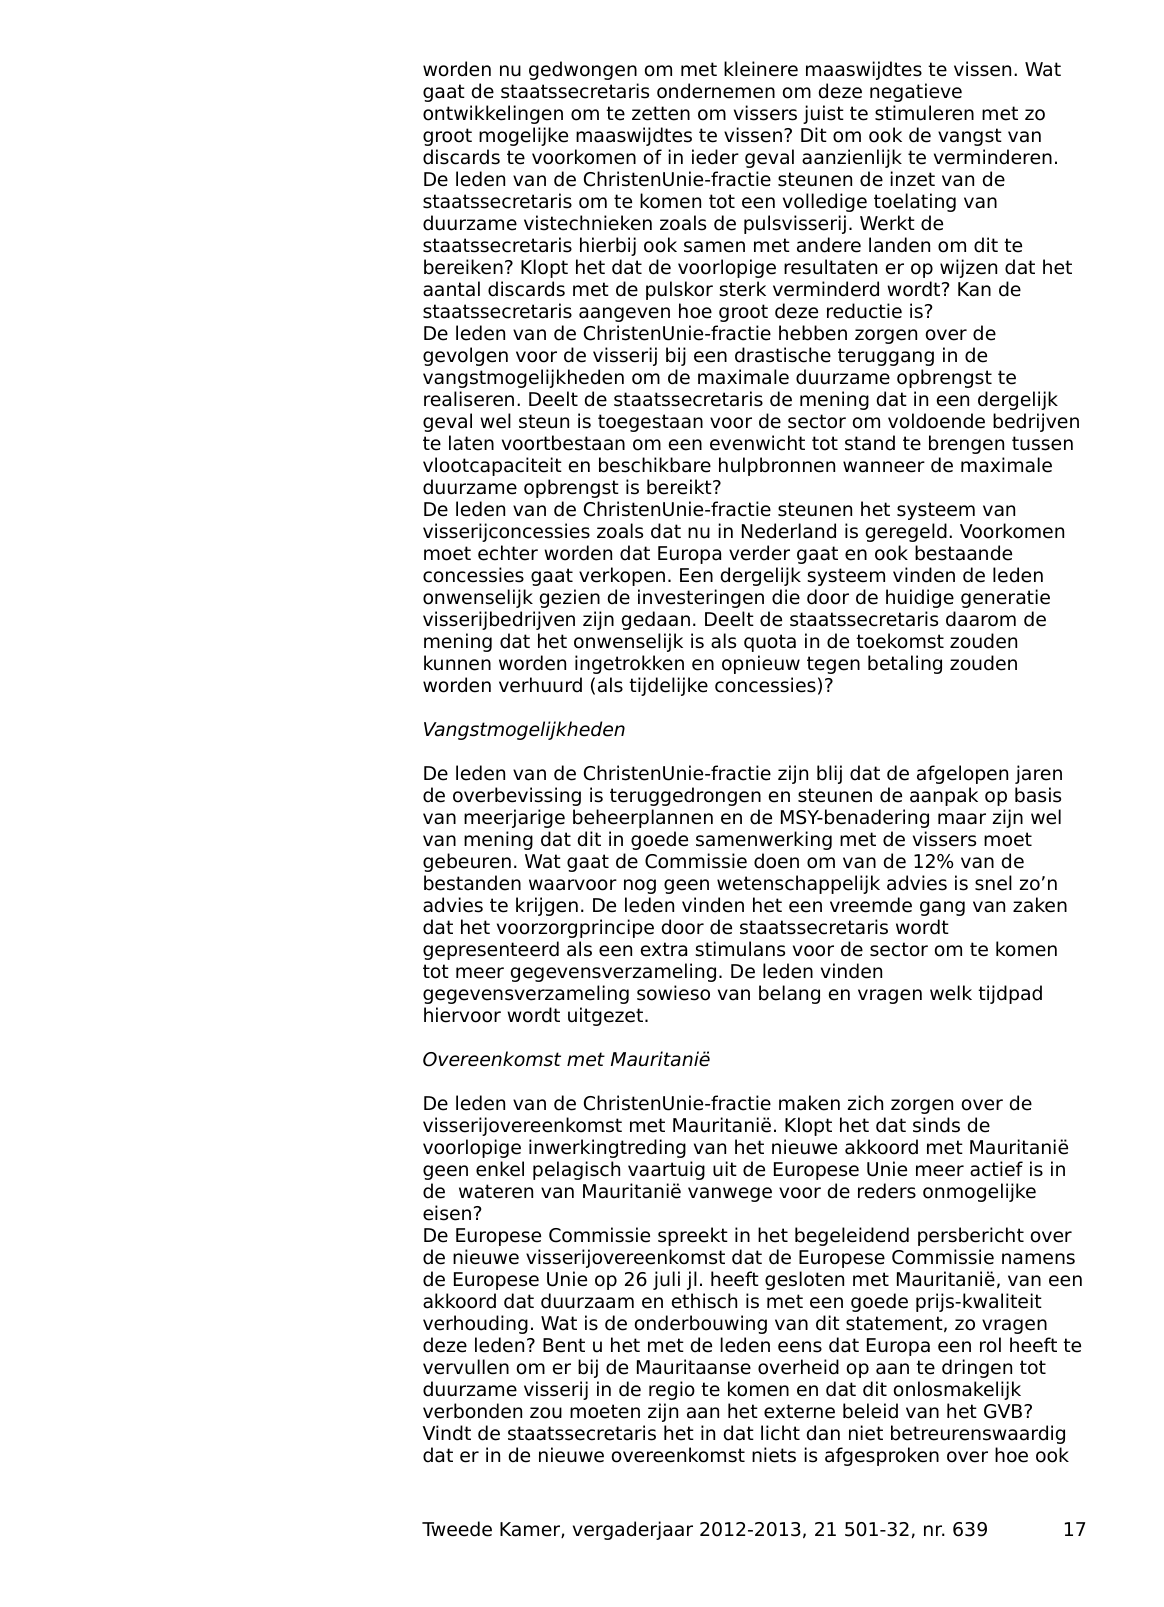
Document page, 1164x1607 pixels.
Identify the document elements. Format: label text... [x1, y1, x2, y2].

text De leden van de ChristenUnie-fractie steunen het systeem van visserijconcessies zoals dat nu in Nederland is geregeld. Voorkomen moet echter worden dat Europa verder gaat en ook bestaande concessies gaat verkopen. Een dergelijk systeem vinden de leden onwenselijk gezien de investeringen die door de huidige generatie visserijbedrijven zijn gedaan. Deelt de staatssecretaris daarom de mening dat het onwenselijk is als quota in de toekomst zouden kunnen worden ingetrokken en opnieuw tegen betaling zouden worden verhuurd (als tijdelijke concessies)? [422, 499, 1087, 696]
text De Europese Commissie spreekt in het begeleidend persbericht over de nieuwe visserijovereenkomst dat de Europese Commissie namens de Europese Unie op 26 juli jl. heeft gesloten met Mauritanië, van een akkoord dat duurzaam en ethisch is met een goede prijs-kwaliteit verhouding. Wat is de onderbouwing van dit statement, zo vragen deze leden? Bent u het met de leden eens dat Europa een rol heeft te vervullen om er bij de Mauritaanse overheid op aan te dringen tot duurzame visserij in de regio te komen en dat dit onlosmakelijk verbonden zou moeten zijn aan het externe beleid van het GVB? Vindt de staatssecretaris het in dat licht dan niet betreurenswaardig dat er in de nieuwe overeenkomst niets is afgesproken over hoe ook [422, 1225, 1087, 1467]
text De leden van de ChristenUnie-fractie hebben zorgen over de gevolgen voor de visserij bij een drastische teruggang in de vangstmogelijkheden om de maximale duurzame opbrengst te realiseren. Deelt de staatssecretaris de mening dat in een dergelijk geval wel steun is toegestaan voor de sector om voldoende bedrijven te laten voortbestaan om een evenwicht tot stand te brengen tussen vlootcapaciteit en beschikbare hulpbronnen wanneer de maximale duurzame opbrengst is bereikt? [422, 323, 1087, 499]
subtitle Vangstmogelijkheden [422, 719, 1087, 741]
text De leden van de ChristenUnie-fractie maken zich zorgen over de visserijovereenkomst met Mauritanië. Klopt het dat sinds de voorlopige inwerkingtreding van het nieuwe akkoord met Mauritanië geen enkel pelagisch vaartuig uit de Europese Unie meer actief is in de wateren van Mauritanië vanwege voor de reders onmogelijke eisen? [422, 1093, 1087, 1225]
text De leden van de ChristenUnie-fractie zijn blij dat de afgelopen jaren de overbevissing is teruggedrongen en steunen de aanpak op basis van meerjarige beheerplannen en de MSY-benadering maar zijn wel van mening dat dit in goede samenwerking met de vissers moet gebeuren. Wat gaat de Commissie doen om van de 12% van de bestanden waarvoor nog geen wetenschappelijk advies is snel zo’n advies te krijgen. De leden vinden het een vreemde gang van zaken dat het voorzorgprincipe door de staatssecretaris wordt gepresenteerd als een extra stimulans voor de sector om te komen tot meer gegevensverzameling. De leden vinden gegevensverzameling sowieso van belang en vragen welk tijdpad hiervoor wordt uitgezet. [422, 763, 1087, 1027]
subtitle Overeenkomst met Mauritanië [422, 1049, 1087, 1071]
text worden nu gedwongen om met kleinere maaswijdtes te vissen. Wat gaat de staatssecretaris ondernemen om deze negatieve ontwikkelingen om te zetten om vissers juist te stimuleren met zo groot mogelijke maaswijdtes te vissen? Dit om ook de vangst van discards te voorkomen of in ieder geval aanzienlijk te verminderen. [422, 59, 1087, 169]
text De leden van de ChristenUnie-fractie steunen de inzet van de staatssecretaris om te komen tot een volledige toelating van duurzame vistechnieken zoals de pulsvisserij. Werkt de staatssecretaris hierbij ook samen met andere landen om dit te bereiken? Klopt het dat de voorlopige resultaten er op wijzen dat het aantal discards met de pulskor sterk verminderd wordt? Kan de staatssecretaris aangeven hoe groot deze reductie is? [422, 169, 1087, 323]
